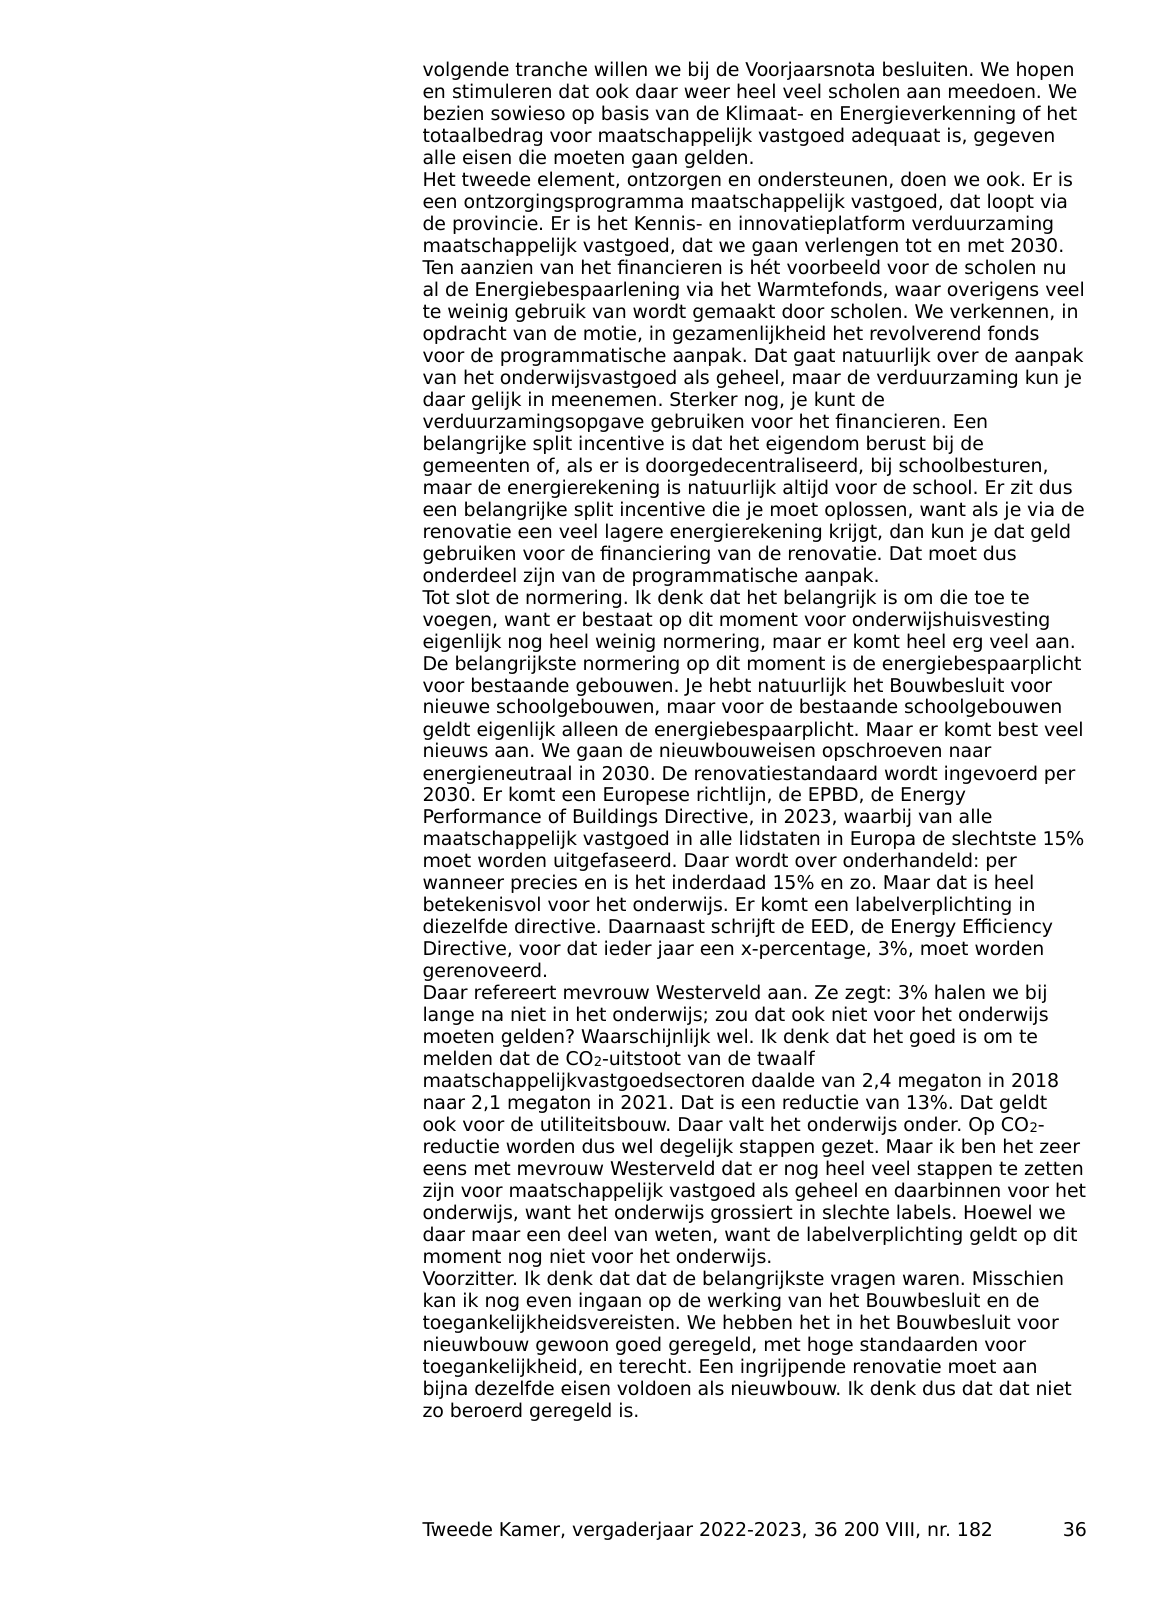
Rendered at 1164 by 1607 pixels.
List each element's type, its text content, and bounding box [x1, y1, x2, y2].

text Voorzitter. Ik denk dat dat de belangrijkste vragen waren. Misschien kan ik nog even ingaan op de werking van het Bouwbesluit en de toegankelijkheidsvereisten. We hebben het in het Bouwbesluit voor nieuwbouw gewoon goed geregeld, met hoge standaarden voor toegankelijkheid, en terecht. Een ingrijpende renovatie moet aan bijna dezelfde eisen voldoen als nieuwbouw. Ik denk dus dat dat niet zo beroerd geregeld is. [422, 1268, 1087, 1422]
text Daar refereert mevrouw Westerveld aan. Ze zegt: 3% halen we bij lange na niet in het onderwijs; zou dat ook niet voor het onderwijs moeten gelden? Waarschijnlijk wel. Ik denk dat het goed is om te melden dat de CO2-uitstoot van de twaalf maatschappelijkvastgoedsectoren daalde van 2,4 megaton in 2018 naar 2,1 megaton in 2021. Dat is een reductie van 13%. Dat geldt ook voor de utiliteitsbouw. Daar valt het onderwijs onder. Op CO2-reductie worden dus wel degelijk stappen gezet. Maar ik ben het zeer eens met mevrouw Westerveld dat er nog heel veel stappen te zetten zijn voor maatschappelijk vastgoed als geheel en daarbinnen voor het onderwijs, want het onderwijs grossiert in slechte labels. Hoewel we daar maar een deel van weten, want de labelverplichting geldt op dit moment nog niet voor het onderwijs. [422, 982, 1087, 1268]
text volgende tranche willen we bij de Voorjaarsnota besluiten. We hopen en stimuleren dat ook daar weer heel veel scholen aan meedoen. We bezien sowieso op basis van de Klimaat- en Energieverkenning of het totaalbedrag voor maatschappelijk vastgoed adequaat is, gegeven alle eisen die moeten gaan gelden. [422, 59, 1087, 169]
text Het tweede element, ontzorgen en ondersteunen, doen we ook. Er is een ontzorgingsprogramma maatschappelijk vastgoed, dat loopt via de provincie. Er is het Kennis- en innovatieplatform verduurzaming maatschappelijk vastgoed, dat we gaan verlengen tot en met 2030. Ten aanzien van het financieren is hét voorbeeld voor de scholen nu al de Energiebespaarlening via het Warmtefonds, waar overigens veel te weinig gebruik van wordt gemaakt door scholen. We verkennen, in opdracht van de motie, in gezamenlijkheid het revolverend fonds voor de programmatische aanpak. Dat gaat natuurlijk over de aanpak van het onderwijsvastgoed als geheel, maar de verduurzaming kun je daar gelijk in meenemen. Sterker nog, je kunt de verduurzamingsopgave gebruiken voor het financieren. Een belangrijke split incentive is dat het eigendom berust bij de gemeenten of, als er is doorgedecentraliseerd, bij schoolbesturen, maar de energierekening is natuurlijk altijd voor de school. Er zit dus een belangrijke split incentive die je moet oplossen, want als je via de renovatie een veel lagere energierekening krijgt, dan kun je dat geld gebruiken voor de financiering van de renovatie. Dat moet dus onderdeel zijn van de programmatische aanpak. [422, 169, 1087, 587]
text Tot slot de normering. Ik denk dat het belangrijk is om die toe te voegen, want er bestaat op dit moment voor onderwijshuisvesting eigenlijk nog heel weinig normering, maar er komt heel erg veel aan. De belangrijkste normering op dit moment is de energiebespaarplicht voor bestaande gebouwen. Je hebt natuurlijk het Bouwbesluit voor nieuwe schoolgebouwen, maar voor de bestaande schoolgebouwen geldt eigenlijk alleen de energiebespaarplicht. Maar er komt best veel nieuws aan. We gaan de nieuwbouweisen opschroeven naar energieneutraal in 2030. De renovatiestandaard wordt ingevoerd per 2030. Er komt een Europese richtlijn, de EPBD, de Energy Performance of Buildings Directive, in 2023, waarbij van alle maatschappelijk vastgoed in alle lidstaten in Europa de slechtste 15% moet worden uitgefaseerd. Daar wordt over onderhandeld: per wanneer precies en is het inderdaad 15% en zo. Maar dat is heel betekenisvol voor het onderwijs. Er komt een labelverplichting in diezelfde directive. Daarnaast schrijft de EED, de Energy Efficiency Directive, voor dat ieder jaar een x-percentage, 3%, moet worden gerenoveerd. [422, 587, 1087, 982]
